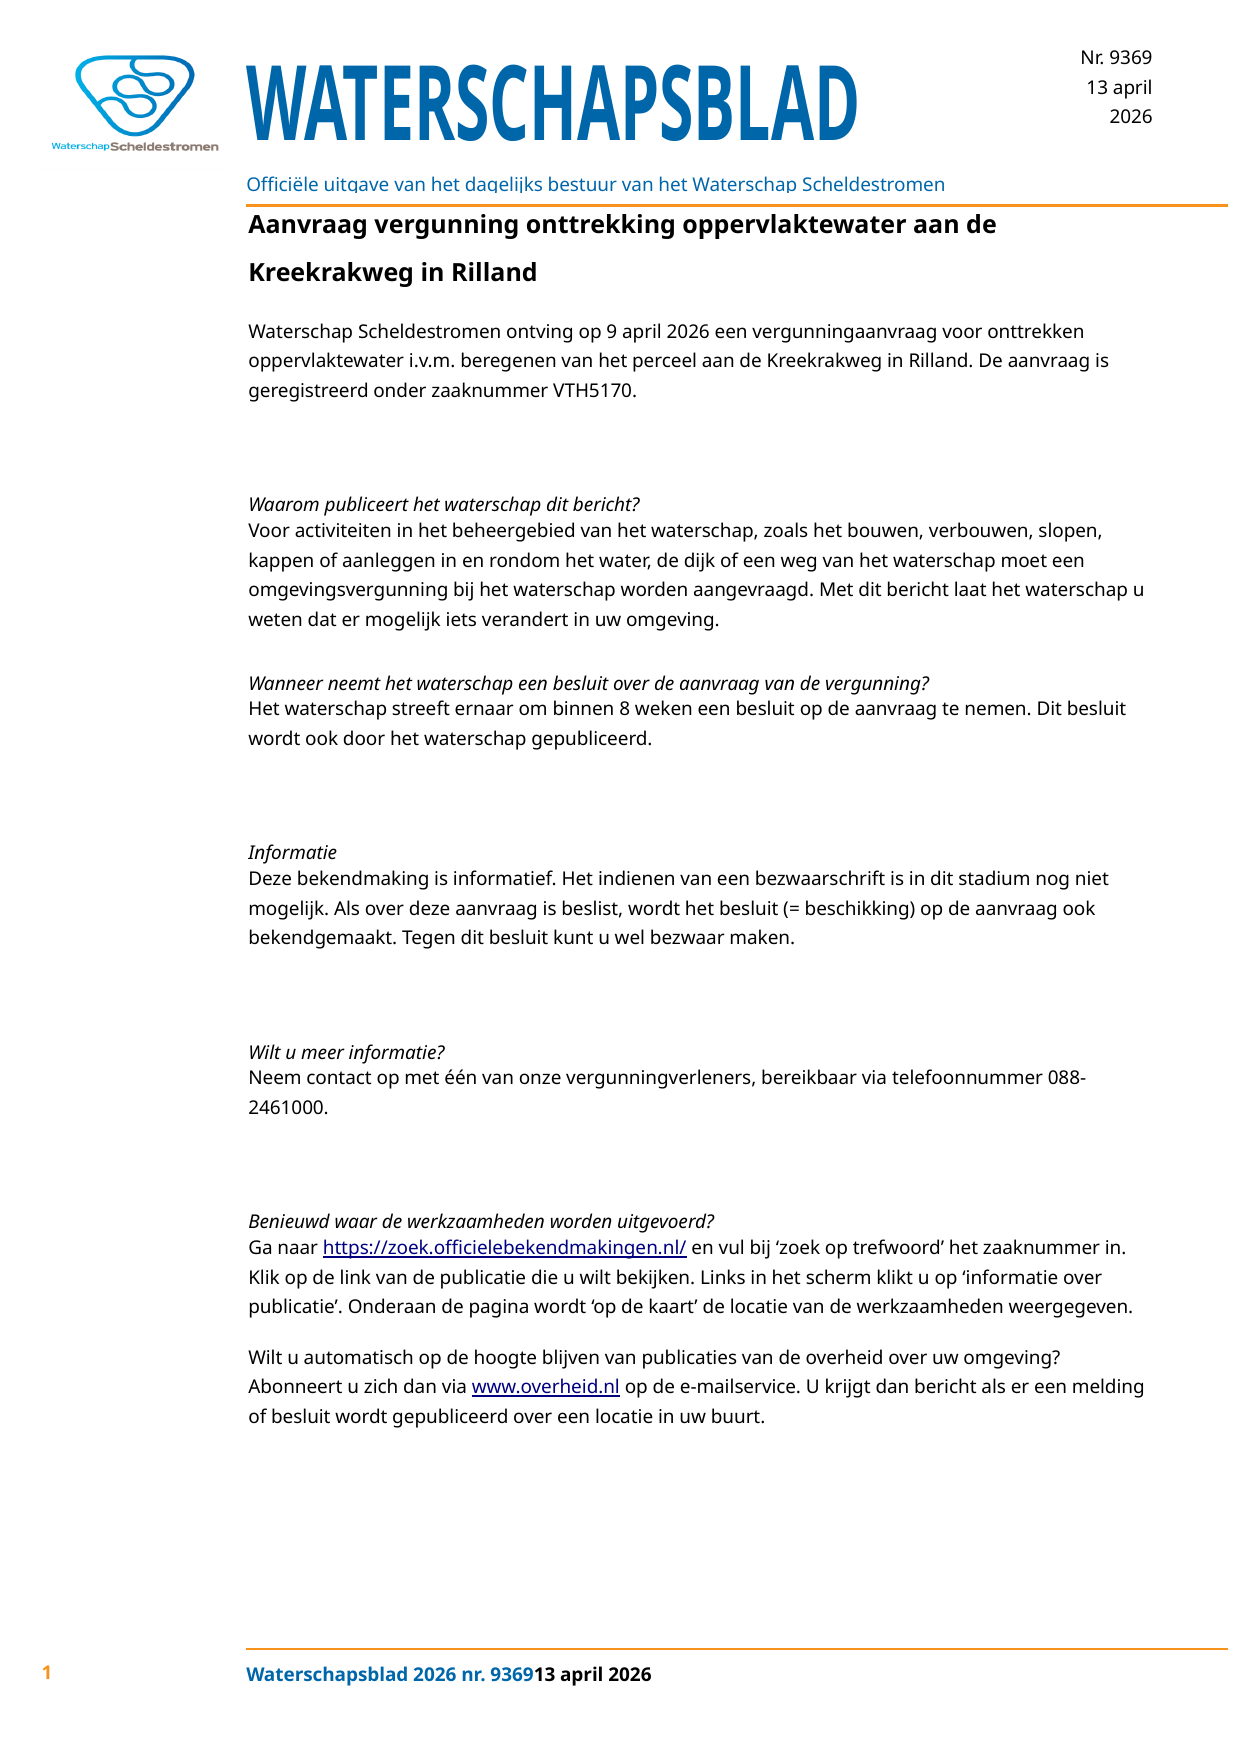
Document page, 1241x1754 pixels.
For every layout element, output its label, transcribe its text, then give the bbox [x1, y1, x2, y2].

text Deze bekendmaking is informatief. Het indienen van een bezwaarschrift is in dit stadium nog niet mogelijk. Als over deze aanvraag is beslist, wordt het besluit (= beschikking) op de aanvraag ook bekendgemaakt. Tegen dit besluit kunt u wel bezwaar maken. [248, 865, 1152, 950]
text Wilt u automatisch op de hoogte blijven van publicaties van de overheid over uw omgeving? Abonneert u zich dan via www.overheid.nl op de e-mailservice. U krijgt dan bericht als er een melding of besluit wordt gepubliceerd over een locatie in uw buurt. [248, 1344, 1152, 1429]
text Benieuwd waar de werkzaamheden worden uitgevoerd? [248, 1208, 1152, 1234]
text Wilt u meer informatie? [248, 1039, 1152, 1064]
text Informatie [248, 839, 1152, 865]
text Wanneer neemt het waterschap een besluit over de aanvraag van de vergunning? [248, 670, 1152, 696]
text Het waterschap streeft ernaar om binnen 8 weken een besluit op de aanvraag te nemen. Dit besluit wordt ook door het waterschap gepubliceerd. [248, 696, 1152, 751]
text Ga naar https://zoek.officielebekendmakingen.nl/ en vul bij ‘zoek op trefwoord’ het zaaknummer in. Klik op de link van de publicatie die u wilt bekijken. Links in het scherm klikt u op ‘informatie over publicatie’. Onderaan de pagina wordt ‘op de kaart’ de locatie van de werkzaamheden weergegeven. [248, 1234, 1152, 1319]
picture [41, 47, 231, 172]
text Voor activiteiten in het beheergebied van het waterschap, zoals het bouwen, verbouwen, slopen, kappen of aanleggen in en rondom het water, de dijk of een weg van het waterschap moet een omgevingsvergunning bij het waterschap worden aangevraagd. Met dit bericht laat het waterschap u weten dat er mogelijk iets verandert in uw omgeving. [248, 517, 1152, 632]
text Neem contact op met één van onze vergunningverleners, bereikbaar via telefoonnummer 088-2461000. [248, 1064, 1152, 1120]
text Waarom publiceert het waterschap dit bericht? [248, 491, 1152, 517]
text Waterschap Scheldestromen ontving op 9 april 2026 een vergunningaanvraag voor onttrekken oppervlaktewater i.v.m. beregenen van het perceel aan de Kreekrakweg in Rilland. De aanvraag is geregistreerd onder zaaknummer VTH5170. [248, 318, 1152, 403]
text Aanvraag vergunning onttrekking oppervlaktewater aan de Kreekrakweg in Rilland [248, 207, 1152, 288]
